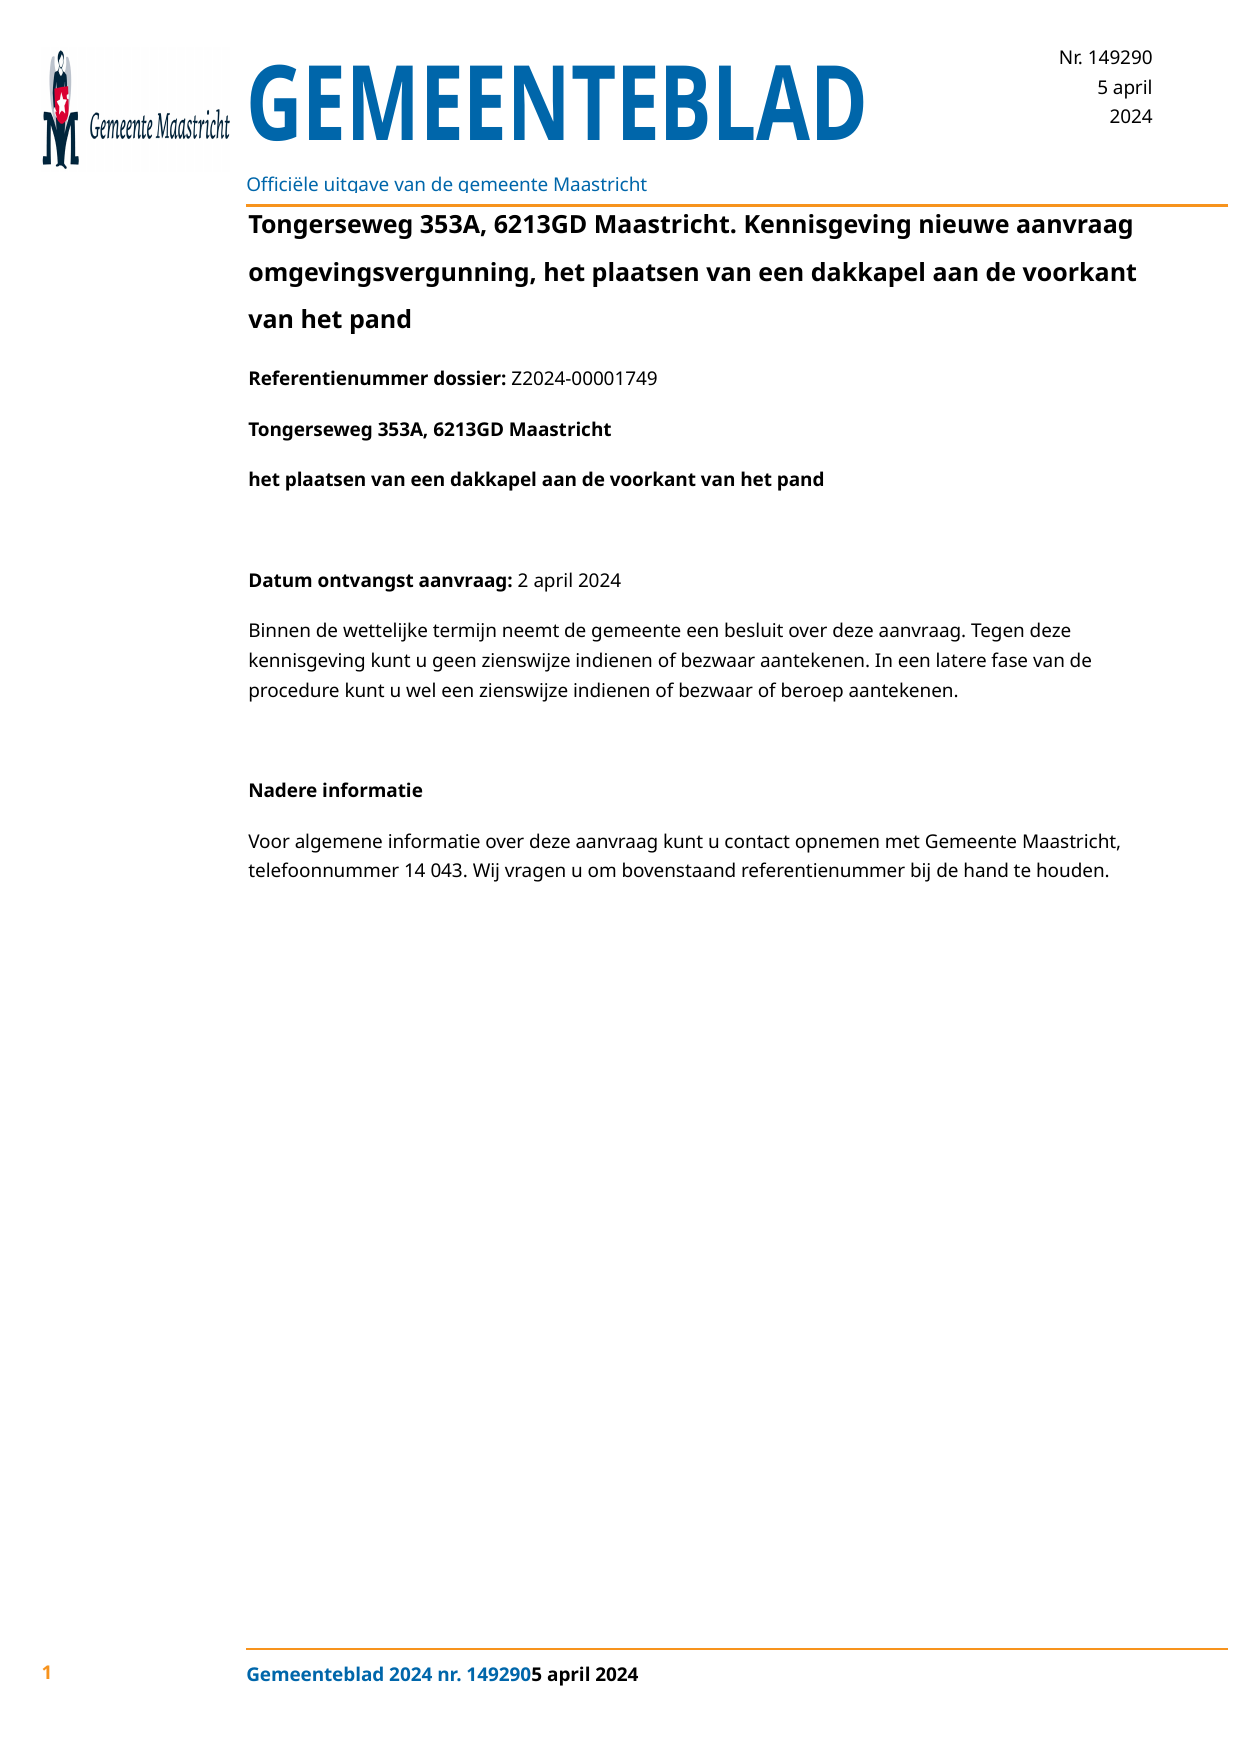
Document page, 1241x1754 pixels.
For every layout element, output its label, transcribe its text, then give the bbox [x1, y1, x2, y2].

text Tongerseweg 353A, 6213GD Maastricht. Kennisgeving nieuwe aanvraag omgevingsvergunning, het plaatsen van een dakkapel aan de voorkant van het pand [248, 207, 1152, 336]
text Binnen de wettelijke termijn neemt de gemeente een besluit over deze aanvraag. Tegen deze kennisgeving kunt u geen zienswijze indienen of bezwaar aantekenen. In een latere fase van de procedure kunt u wel een zienswijze indienen of bezwaar of beroep aantekenen. [248, 618, 1152, 702]
text Tongerseweg 353A, 6213GD Maastricht [248, 416, 1152, 442]
text Referentienummer dossier: Z2024-00001749 [248, 366, 1152, 391]
picture [41, 47, 231, 172]
text Datum ontvangst aanvraag: 2 april 2024 [248, 567, 1152, 593]
text Nadere informatie [248, 778, 1152, 803]
text het plaatsen van een dakkapel aan de voorkant van het pand [248, 466, 1152, 492]
text Voor algemene informatie over deze aanvraag kunt u contact opnemen met Gemeente Maastricht, telefoonnummer 14 043. Wij vragen u om bovenstaand referentienummer bij de hand te houden. [248, 828, 1152, 883]
